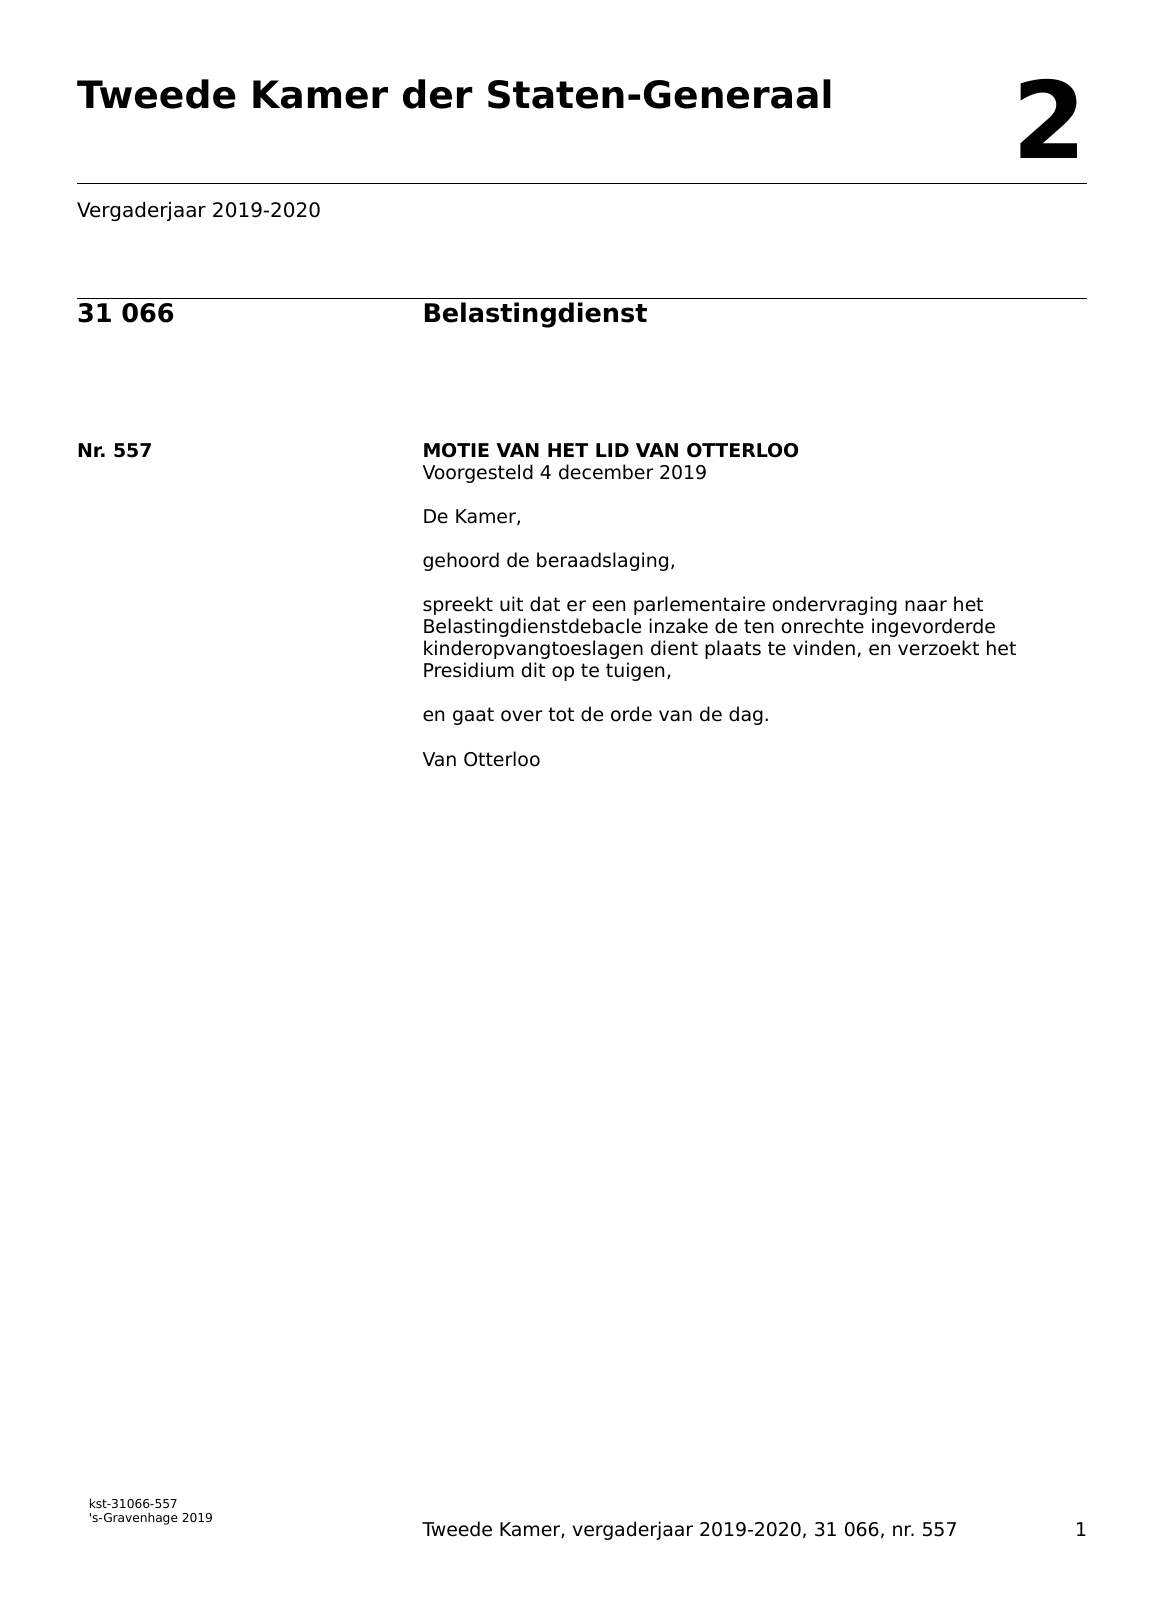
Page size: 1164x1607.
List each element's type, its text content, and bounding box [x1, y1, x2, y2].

text spreekt uit dat er een parlementaire ondervraging naar het Belastingdienstdebacle inzake de ten onrechte ingevorderde kinderopvangtoeslagen dient plaats te vinden, en verzoekt het Presidium dit op te tuigen, [422, 594, 1087, 682]
subtitle 31 066 Belastingdienst [77, 299, 1087, 329]
text 's-Gravenhage 2019 [88, 1511, 323, 1525]
text Van Otterloo [422, 748, 1087, 770]
text en gaat over tot de orde van de dag. [422, 704, 1087, 726]
text kst-31066-557 [88, 1497, 323, 1511]
text De Kamer, [422, 506, 1087, 528]
table_cell Vergaderjaar 2019-2020 [77, 184, 1087, 298]
text gehoord de beraadslaging, [422, 550, 1087, 572]
text Voorgesteld 4 december 2019 [422, 462, 1087, 484]
table_header Tweede Kamer der Staten-Generaal [77, 59, 886, 183]
subtitle Nr. 557 MOTIE VAN HET LID VAN OTTERLOO [77, 440, 1087, 462]
table_header 2 [886, 59, 1087, 183]
